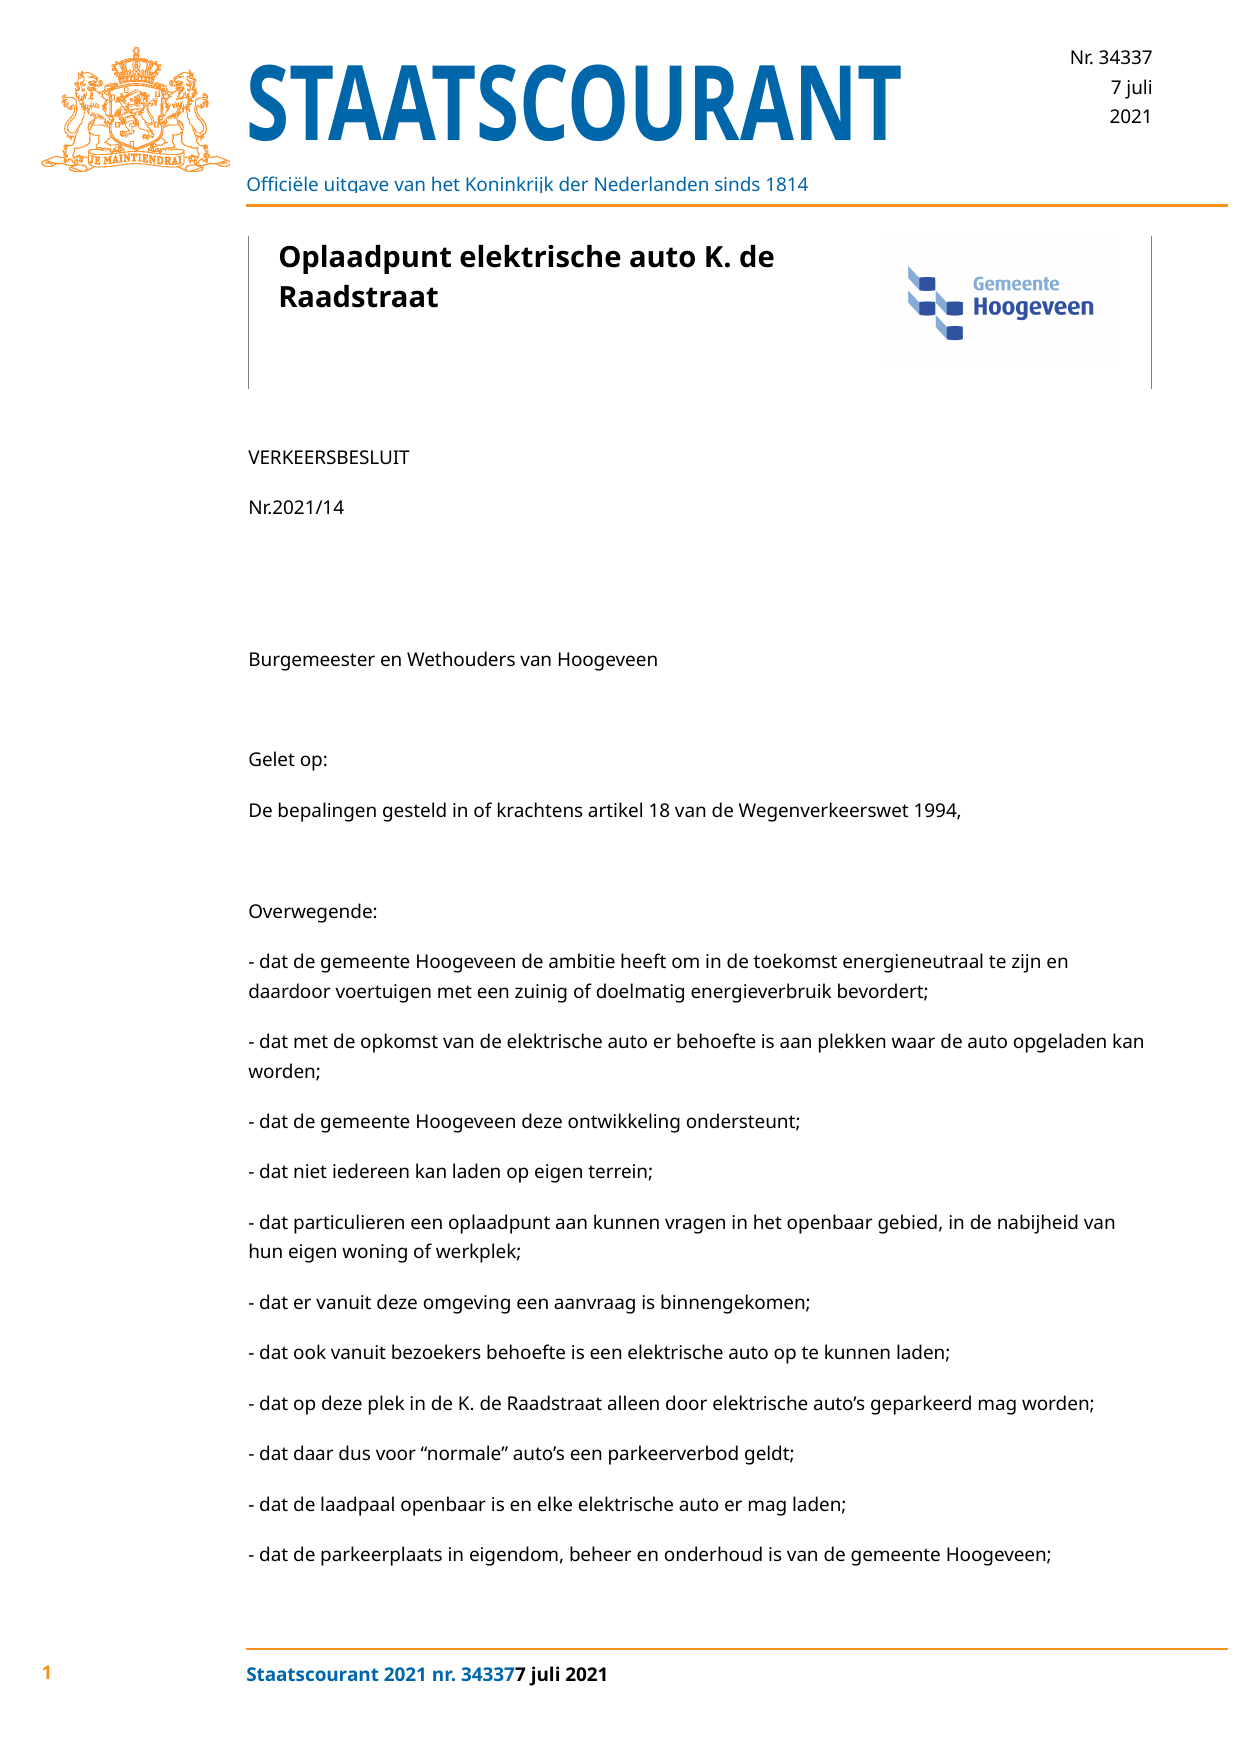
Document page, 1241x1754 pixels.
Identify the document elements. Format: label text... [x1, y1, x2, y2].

text - dat de gemeente Hoogeveen deze ontwikkeling ondersteunt; [248, 1108, 1152, 1134]
text Overwegende: [248, 898, 1152, 924]
text - dat ook vanuit bezoekers behoefte is een elektrische auto op te kunnen laden; [248, 1339, 1152, 1365]
text - dat particulieren een oplaadpunt aan kunnen vragen in het openbaar gebied, in de nabijheid van hun eigen woning of werkplek; [248, 1209, 1152, 1264]
text Gelet op: [248, 747, 1152, 772]
text - dat de parkeerplaats in eigendom, beheer en onderhoud is van de gemeente Hoogeveen; [248, 1541, 1152, 1567]
text - dat op deze plek in de K. de Raadstraat alleen door elektrische auto’s geparkeerd mag worden; [248, 1390, 1152, 1416]
text - dat niet iedereen kan laden op eigen terrein; [248, 1159, 1152, 1184]
text - dat met de opkomst van de elektrische auto er behoefte is aan plekken waar de auto opgeladen kan worden; [248, 1028, 1152, 1084]
text - dat de gemeente Hoogeveen de ambitie heeft om in de toekomst energieneutraal te zijn en daardoor voertuigen met een zuinig of doelmatig energieverbruik bevordert; [248, 948, 1152, 1004]
table_header [850, 236, 1151, 389]
text - dat er vanuit deze omgeving een aanvraag is binnengekomen; [248, 1289, 1152, 1315]
text - dat de laadpaal openbaar is en elke elektrische auto er mag laden; [248, 1491, 1152, 1517]
text VERKEERSBESLUIT [248, 444, 1152, 470]
picture [882, 236, 1119, 364]
text De bepalingen gesteld in of krachtens artikel 18 van de Wegenverkeerswet 1994, [248, 797, 1152, 823]
text Nr.2021/14 [248, 494, 1152, 520]
text - dat daar dus voor “normale” auto’s een parkeerverbod geldt; [248, 1440, 1152, 1466]
text Burgemeester en Wethouders van Hoogeveen [248, 646, 1152, 672]
picture [41, 47, 231, 172]
table_header Oplaadpunt elektrische auto K. de Raadstraat [249, 236, 850, 389]
